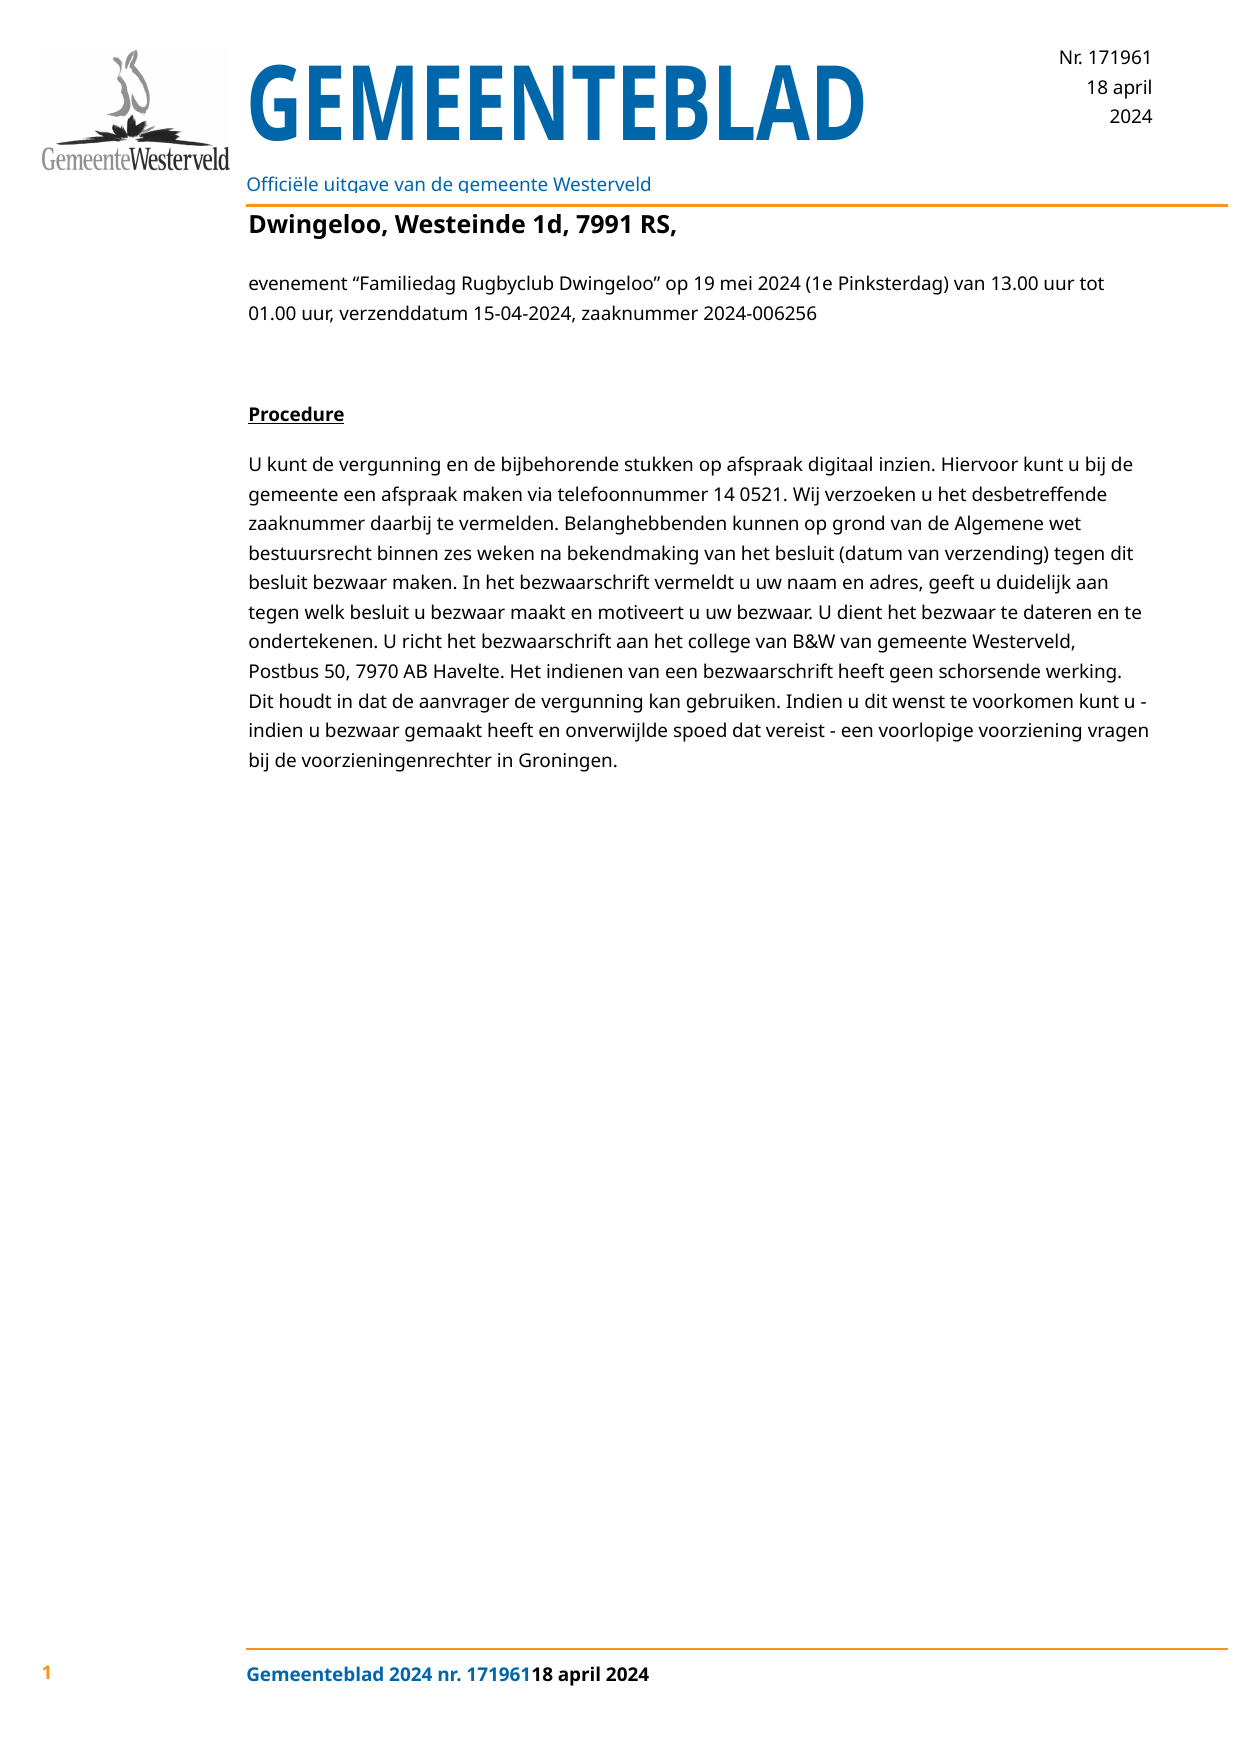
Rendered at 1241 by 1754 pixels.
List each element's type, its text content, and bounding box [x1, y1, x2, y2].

text Dwingeloo, Westeinde 1d, 7991 RS, [248, 207, 1152, 241]
text Procedure [248, 401, 1152, 426]
text U kunt de vergunning en de bijbehorende stukken op afspraak digitaal inzien. Hiervoor kunt u bij de gemeente een afspraak maken via telefoonnummer 14 0521. Wij verzoeken u het desbetreffende zaaknummer daarbij te vermelden. Belanghebbenden kunnen op grond van de Algemene wet bestuursrecht binnen zes weken na bekendmaking van het besluit (datum van verzending) tegen dit besluit bezwaar maken. In het bezwaarschrift vermeldt u uw naam en adres, geeft u duidelijk aan tegen welk besluit u bezwaar maakt en motiveert u uw bezwaar. U dient het bezwaar te dateren en te ondertekenen. U richt het bezwaarschrift aan het college van B&W van gemeente Westerveld, Postbus 50, 7970 AB Havelte. Het indienen van een bezwaarschrift heeft geen schorsende werking. Dit houdt in dat de aanvrager de vergunning kan gebruiken. Indien u dit wenst te voorkomen kunt u - indien u bezwaar gemaakt heeft en onverwijlde spoed dat vereist - een voorlopige voorziening vragen bij de voorzieningenrechter in Groningen. [248, 451, 1152, 773]
picture [41, 47, 231, 172]
text evenement “Familiedag Rugbyclub Dwingeloo” op 19 mei 2024 (1e Pinksterdag) van 13.00 uur tot 01.00 uur, verzenddatum 15-04-2024, zaaknummer 2024-006256 [248, 270, 1152, 326]
